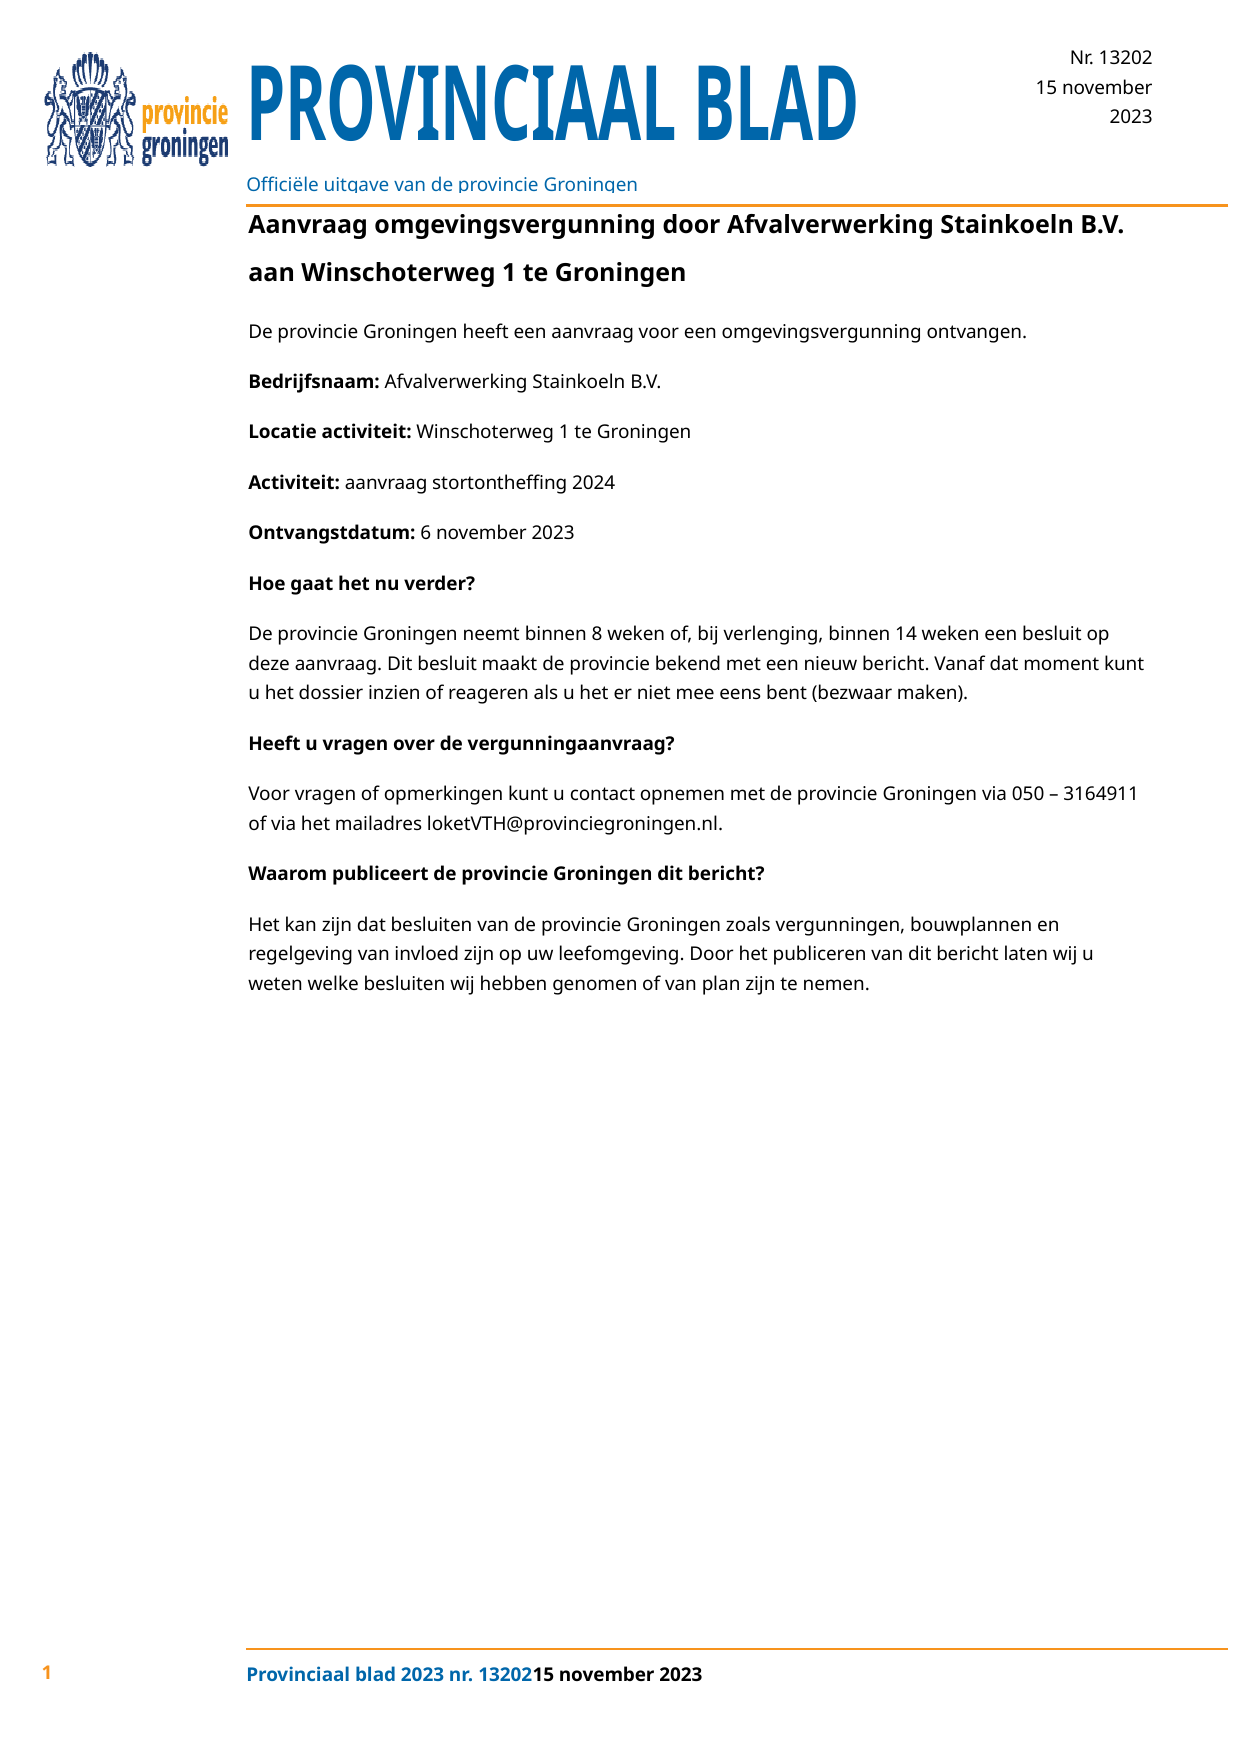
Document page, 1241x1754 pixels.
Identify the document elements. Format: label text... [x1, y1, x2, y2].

text Voor vragen of opmerkingen kunt u contact opnemen met de provincie Groningen via 050 – 3164911 of via het mailadres loketVTH@provinciegroningen.nl. [248, 780, 1152, 836]
text Ontvangstdatum: 6 november 2023 [248, 519, 1152, 545]
text De provincie Groningen neemt binnen 8 weken of, bij verlenging, binnen 14 weken een besluit op deze aanvraag. Dit besluit maakt de provincie bekend met een nieuw bericht. Vanaf dat moment kunt u het dossier inzien of reageren als u het er niet mee eens bent (bezwaar maken). [248, 620, 1152, 705]
text Hoe gaat het nu verder? [248, 570, 1152, 596]
text Aanvraag omgevingsvergunning door Afvalverwerking Stainkoeln B.V. aan Winschoterweg 1 te Groningen [248, 207, 1152, 288]
text Waarom publiceert de provincie Groningen dit bericht? [248, 860, 1152, 886]
text De provincie Groningen heeft een aanvraag voor een omgevingsvergunning ontvangen. [248, 318, 1152, 344]
text Activiteit: aanvraag stortontheffing 2024 [248, 469, 1152, 495]
text Locatie activiteit: Winschoterweg 1 te Groningen [248, 419, 1152, 444]
text Heeft u vragen over de vergunningaanvraag? [248, 730, 1152, 756]
picture [41, 47, 231, 172]
text Het kan zijn dat besluiten van de provincie Groningen zoals vergunningen, bouwplannen en regelgeving van invloed zijn op uw leefomgeving. Door het publiceren van dit bericht laten wij u weten welke besluiten wij hebben genomen of van plan zijn te nemen. [248, 911, 1152, 996]
text Bedrijfsnaam: Afvalverwerking Stainkoeln B.V. [248, 368, 1152, 394]
